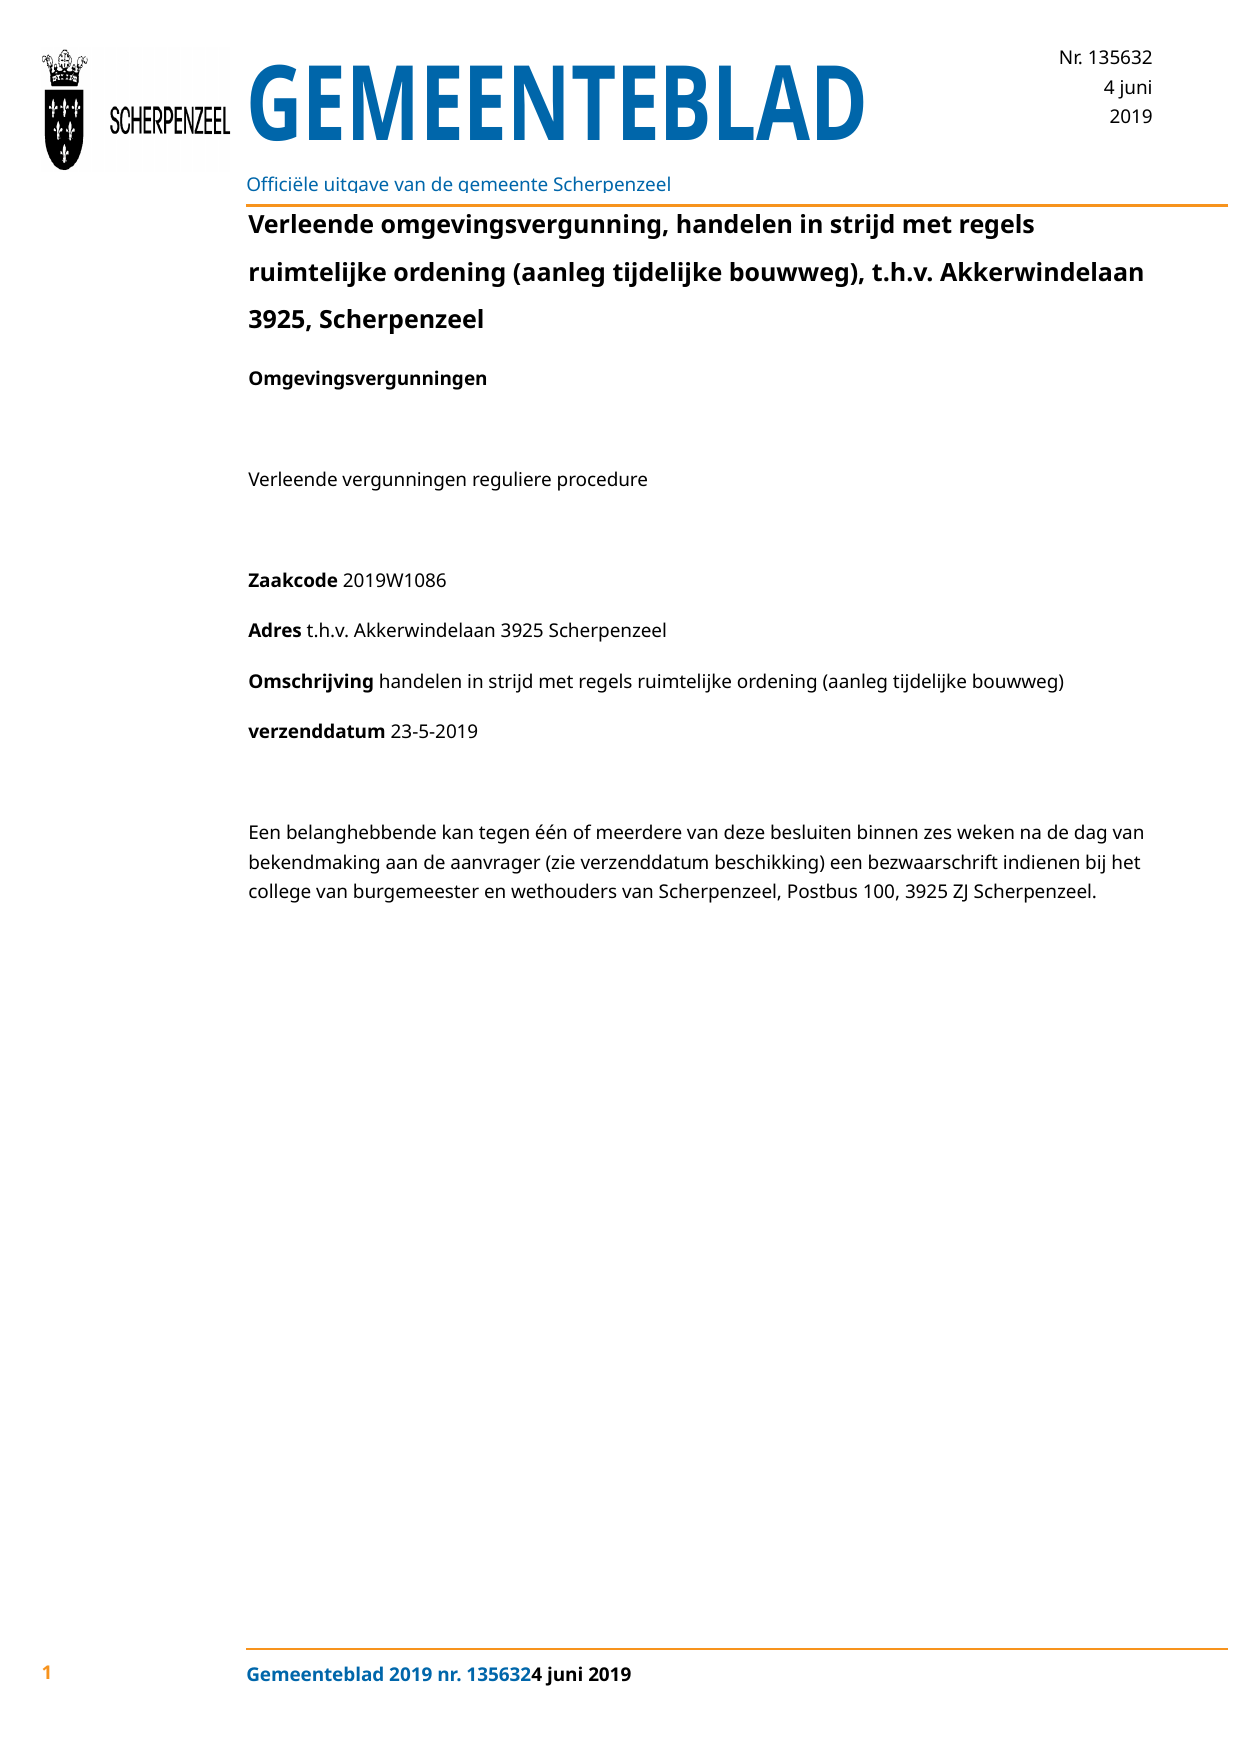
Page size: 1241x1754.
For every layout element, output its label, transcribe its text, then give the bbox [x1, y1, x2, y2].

text Zaakcode 2019W1086 [248, 567, 1152, 593]
text Verleende omgevingsvergunning, handelen in strijd met regels ruimtelijke ordening (aanleg tijdelijke bouwweg), t.h.v. Akkerwindelaan 3925, Scherpenzeel [248, 207, 1152, 336]
picture [41, 47, 231, 172]
text Verleende vergunningen reguliere procedure [248, 466, 1152, 492]
text verzenddatum 23-5-2019 [248, 718, 1152, 744]
text Omgevingsvergunningen [248, 366, 1152, 391]
text Een belanghebbende kan tegen één of meerdere van deze besluiten binnen zes weken na de dag van bekendmaking aan de aanvrager (zie verzenddatum beschikking) een bezwaarschrift indienen bij het college van burgemeester en wethouders van Scherpenzeel, Postbus 100, 3925 ZJ Scherpenzeel. [248, 819, 1152, 904]
text Adres t.h.v. Akkerwindelaan 3925 Scherpenzeel [248, 618, 1152, 643]
text Omschrijving handelen in strijd met regels ruimtelijke ordening (aanleg tijdelijke bouwweg) [248, 668, 1152, 694]
